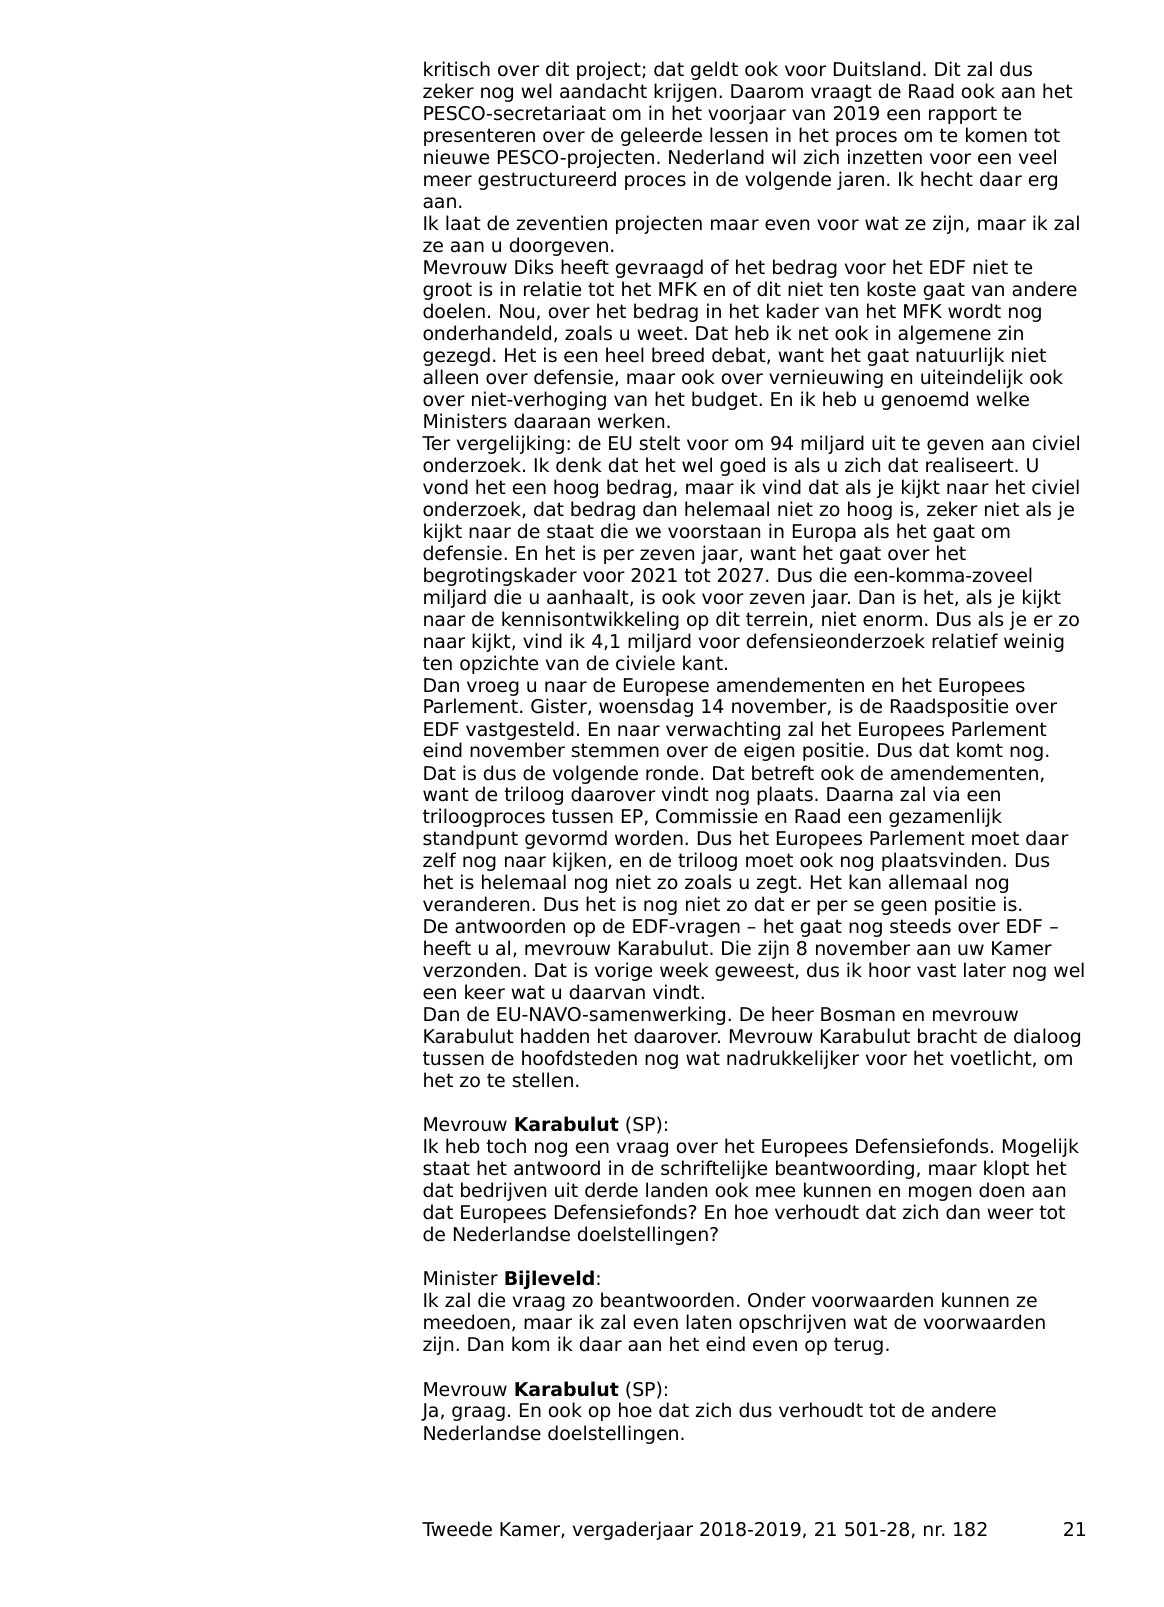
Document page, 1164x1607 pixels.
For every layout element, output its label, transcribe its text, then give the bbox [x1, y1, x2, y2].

text Mevrouw Karabulut (SP): [422, 1114, 1087, 1136]
text Mevrouw Diks heeft gevraagd of het bedrag voor het EDF niet te groot is in relatie tot het MFK en of dit niet ten koste gaat van andere doelen. Nou, over het bedrag in het kader van het MFK wordt nog onderhandeld, zoals u weet. Dat heb ik net ook in algemene zin gezegd. Het is een heel breed debat, want het gaat natuurlijk niet alleen over defensie, maar ook over vernieuwing en uiteindelijk ook over niet-verhoging van het budget. En ik heb u genoemd welke Ministers daaraan werken. [422, 257, 1087, 433]
text De antwoorden op de EDF-vragen – het gaat nog steeds over EDF – heeft u al, mevrouw Karabulut. Die zijn 8 november aan uw Kamer verzonden. Dat is vorige week geweest, dus ik hoor vast later nog wel een keer wat u daarvan vindt. [422, 916, 1087, 1004]
text kritisch over dit project; dat geldt ook voor Duitsland. Dit zal dus zeker nog wel aandacht krijgen. Daarom vraagt de Raad ook aan het PESCO-secretariaat om in het voorjaar van 2019 een rapport te presenteren over de geleerde lessen in het proces om te komen tot nieuwe PESCO-projecten. Nederland wil zich inzetten voor een veel meer gestructureerd proces in de volgende jaren. Ik hecht daar erg aan. [422, 59, 1087, 213]
text Mevrouw Karabulut (SP): [422, 1378, 1087, 1400]
text Ik heb toch nog een vraag over het Europees Defensiefonds. Mogelijk staat het antwoord in de schriftelijke beantwoording, maar klopt het dat bedrijven uit derde landen ook mee kunnen en mogen doen aan dat Europees Defensiefonds? En hoe verhoudt dat zich dan weer tot de Nederlandse doelstellingen? [422, 1136, 1087, 1246]
text Ik zal die vraag zo beantwoorden. Onder voorwaarden kunnen ze meedoen, maar ik zal even laten opschrijven wat de voorwaarden zijn. Dan kom ik daar aan het eind even op terug. [422, 1290, 1087, 1356]
text Ja, graag. En ook op hoe dat zich dus verhoudt tot de andere Nederlandse doelstellingen. [422, 1400, 1087, 1444]
text Ter vergelijking: de EU stelt voor om 94 miljard uit te geven aan civiel onderzoek. Ik denk dat het wel goed is als u zich dat realiseert. U vond het een hoog bedrag, maar ik vind dat als je kijkt naar het civiel onderzoek, dat bedrag dan helemaal niet zo hoog is, zeker niet als je kijkt naar de staat die we voorstaan in Europa als het gaat om defensie. En het is per zeven jaar, want het gaat over het begrotingskader voor 2021 tot 2027. Dus die een-komma-zoveel miljard die u aanhaalt, is ook voor zeven jaar. Dan is het, als je kijkt naar de kennisontwikkeling op dit terrein, niet enorm. Dus als je er zo naar kijkt, vind ik 4,1 miljard voor defensieonderzoek relatief weinig ten opzichte van de civiele kant. [422, 433, 1087, 674]
text Dan vroeg u naar de Europese amendementen en het Europees Parlement. Gister, woensdag 14 november, is de Raadspositie over EDF vastgesteld. En naar verwachting zal het Europees Parlement eind november stemmen over de eigen positie. Dus dat komt nog. Dat is dus de volgende ronde. Dat betreft ook de amendementen, want de triloog daarover vindt nog plaats. Daarna zal via een triloogproces tussen EP, Commissie en Raad een gezamenlijk standpunt gevormd worden. Dus het Europees Parlement moet daar zelf nog naar kijken, en de triloog moet ook nog plaatsvinden. Dus het is helemaal nog niet zo zoals u zegt. Het kan allemaal nog veranderen. Dus het is nog niet zo dat er per se geen positie is. [422, 674, 1087, 916]
text Minister Bijleveld: [422, 1268, 1087, 1290]
text Dan de EU-NAVO-samenwerking. De heer Bosman en mevrouw Karabulut hadden het daarover. Mevrouw Karabulut bracht de dialoog tussen de hoofdsteden nog wat nadrukkelijker voor het voetlicht, om het zo te stellen. [422, 1004, 1087, 1092]
text Ik laat de zeventien projecten maar even voor wat ze zijn, maar ik zal ze aan u doorgeven. [422, 213, 1087, 257]
